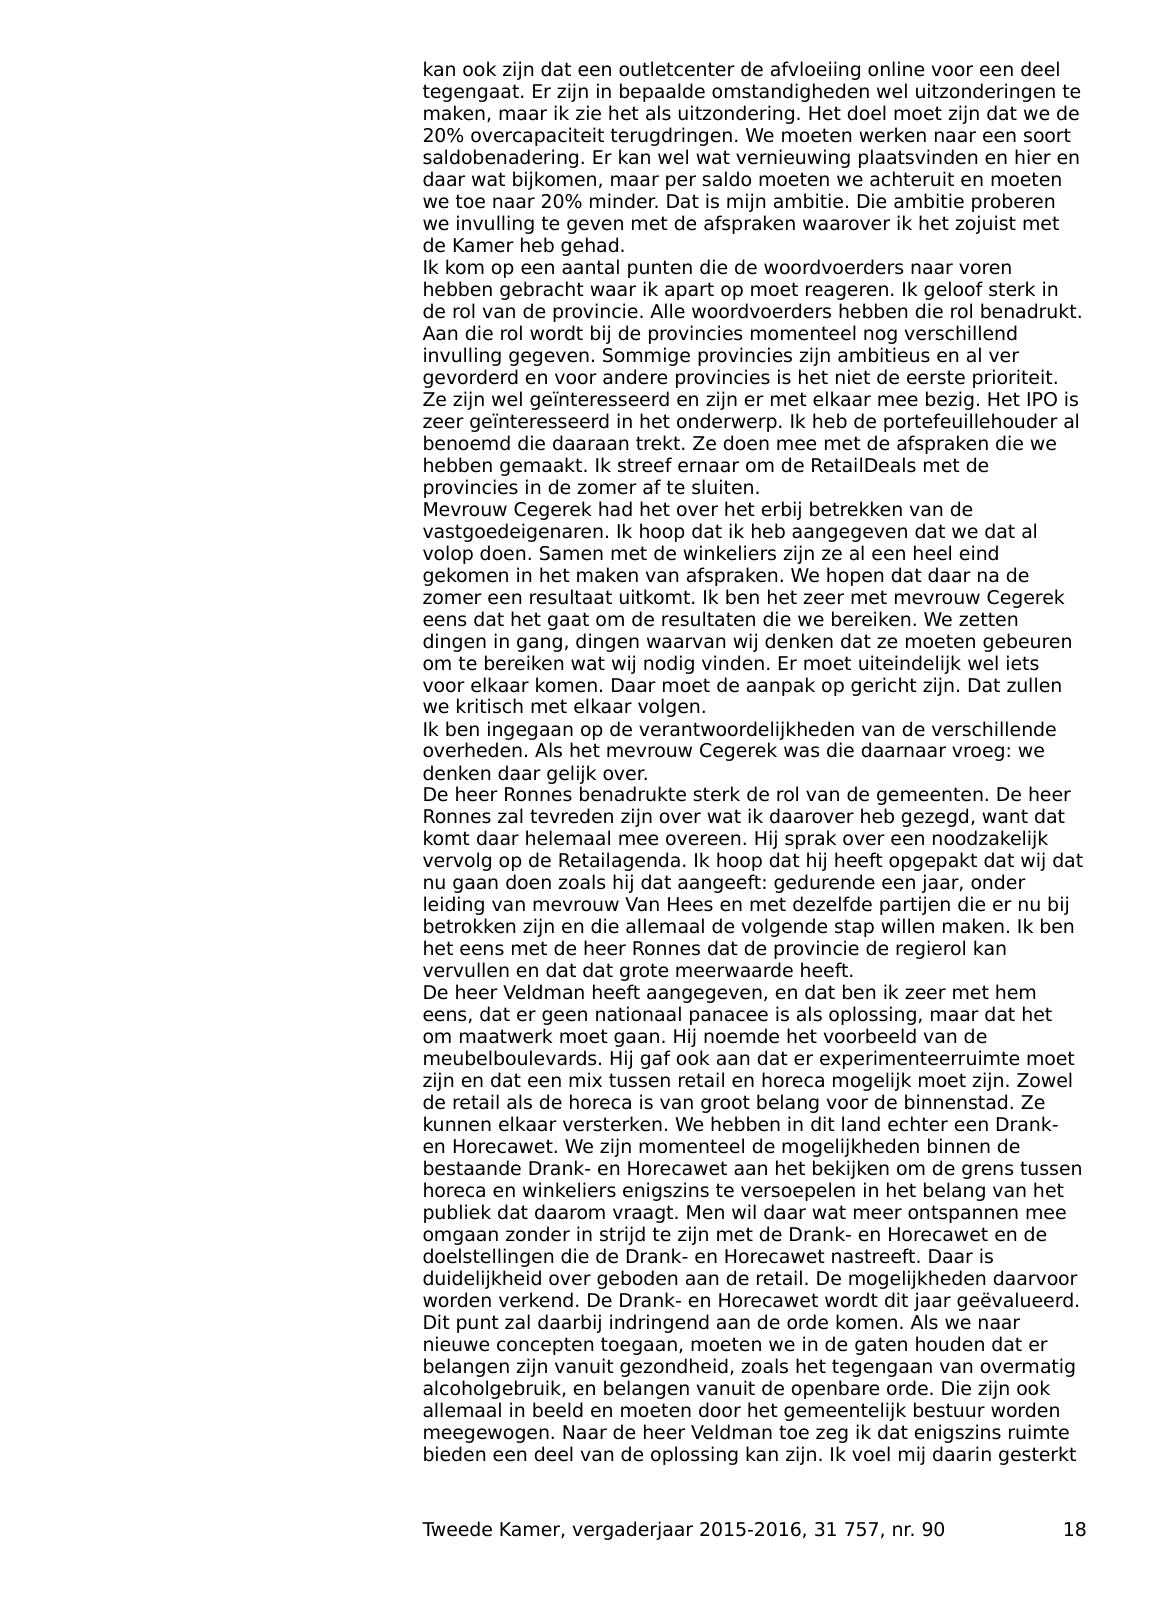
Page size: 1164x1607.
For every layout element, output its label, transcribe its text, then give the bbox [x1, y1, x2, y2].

text Mevrouw Cegerek had het over het erbij betrekken van de vastgoedeigenaren. Ik hoop dat ik heb aangegeven dat we dat al volop doen. Samen met de winkeliers zijn ze al een heel eind gekomen in het maken van afspraken. We hopen dat daar na de zomer een resultaat uitkomt. Ik ben het zeer met mevrouw Cegerek eens dat het gaat om de resultaten die we bereiken. We zetten dingen in gang, dingen waarvan wij denken dat ze moeten gebeuren om te bereiken wat wij nodig vinden. Er moet uiteindelijk wel iets voor elkaar komen. Daar moet de aanpak op gericht zijn. Dat zullen we kritisch met elkaar volgen. [422, 499, 1087, 718]
text Ik ben ingegaan op de verantwoordelijkheden van de verschillende overheden. Als het mevrouw Cegerek was die daarnaar vroeg: we denken daar gelijk over. [422, 718, 1087, 784]
text kan ook zijn dat een outletcenter de afvloeiing online voor een deel tegengaat. Er zijn in bepaalde omstandigheden wel uitzonderingen te maken, maar ik zie het als uitzondering. Het doel moet zijn dat we de 20% overcapaciteit terugdringen. We moeten werken naar een soort saldobenadering. Er kan wel wat vernieuwing plaatsvinden en hier en daar wat bijkomen, maar per saldo moeten we achteruit en moeten we toe naar 20% minder. Dat is mijn ambitie. Die ambitie proberen we invulling te geven met de afspraken waarover ik het zojuist met de Kamer heb gehad. [422, 59, 1087, 257]
text Ik kom op een aantal punten die de woordvoerders naar voren hebben gebracht waar ik apart op moet reageren. Ik geloof sterk in de rol van de provincie. Alle woordvoerders hebben die rol benadrukt. Aan die rol wordt bij de provincies momenteel nog verschillend invulling gegeven. Sommige provincies zijn ambitieus en al ver gevorderd en voor andere provincies is het niet de eerste prioriteit. Ze zijn wel geïnteresseerd en zijn er met elkaar mee bezig. Het IPO is zeer geïnteresseerd in het onderwerp. Ik heb de portefeuillehouder al benoemd die daaraan trekt. Ze doen mee met de afspraken die we hebben gemaakt. Ik streef ernaar om de RetailDeals met de provincies in de zomer af te sluiten. [422, 257, 1087, 499]
text De heer Veldman heeft aangegeven, en dat ben ik zeer met hem eens, dat er geen nationaal panacee is als oplossing, maar dat het om maatwerk moet gaan. Hij noemde het voorbeeld van de meubelboulevards. Hij gaf ook aan dat er experimenteerruimte moet zijn en dat een mix tussen retail en horeca mogelijk moet zijn. Zowel de retail als de horeca is van groot belang voor de binnenstad. Ze kunnen elkaar versterken. We hebben in dit land echter een Drank- en Horecawet. We zijn momenteel de mogelijkheden binnen de bestaande Drank- en Horecawet aan het bekijken om de grens tussen horeca en winkeliers enigszins te versoepelen in het belang van het publiek dat daarom vraagt. Men wil daar wat meer ontspannen mee omgaan zonder in strijd te zijn met de Drank- en Horecawet en de doelstellingen die de Drank- en Horecawet nastreeft. Daar is duidelijkheid over geboden aan de retail. De mogelijkheden daarvoor worden verkend. De Drank- en Horecawet wordt dit jaar geëvalueerd. Dit punt zal daarbij indringend aan de orde komen. Als we naar nieuwe concepten toegaan, moeten we in de gaten houden dat er belangen zijn vanuit gezondheid, zoals het tegengaan van overmatig alcoholgebruik, en belangen vanuit de openbare orde. Die zijn ook allemaal in beeld en moeten door het gemeentelijk bestuur worden meegewogen. Naar de heer Veldman toe zeg ik dat enigszins ruimte bieden een deel van de oplossing kan zijn. Ik voel mij daarin gesterkt [422, 982, 1087, 1466]
text De heer Ronnes benadrukte sterk de rol van de gemeenten. De heer Ronnes zal tevreden zijn over wat ik daarover heb gezegd, want dat komt daar helemaal mee overeen. Hij sprak over een noodzakelijk vervolg op de Retailagenda. Ik hoop dat hij heeft opgepakt dat wij dat nu gaan doen zoals hij dat aangeeft: gedurende een jaar, onder leiding van mevrouw Van Hees en met dezelfde partijen die er nu bij betrokken zijn en die allemaal de volgende stap willen maken. Ik ben het eens met de heer Ronnes dat de provincie de regierol kan vervullen en dat dat grote meerwaarde heeft. [422, 784, 1087, 982]
